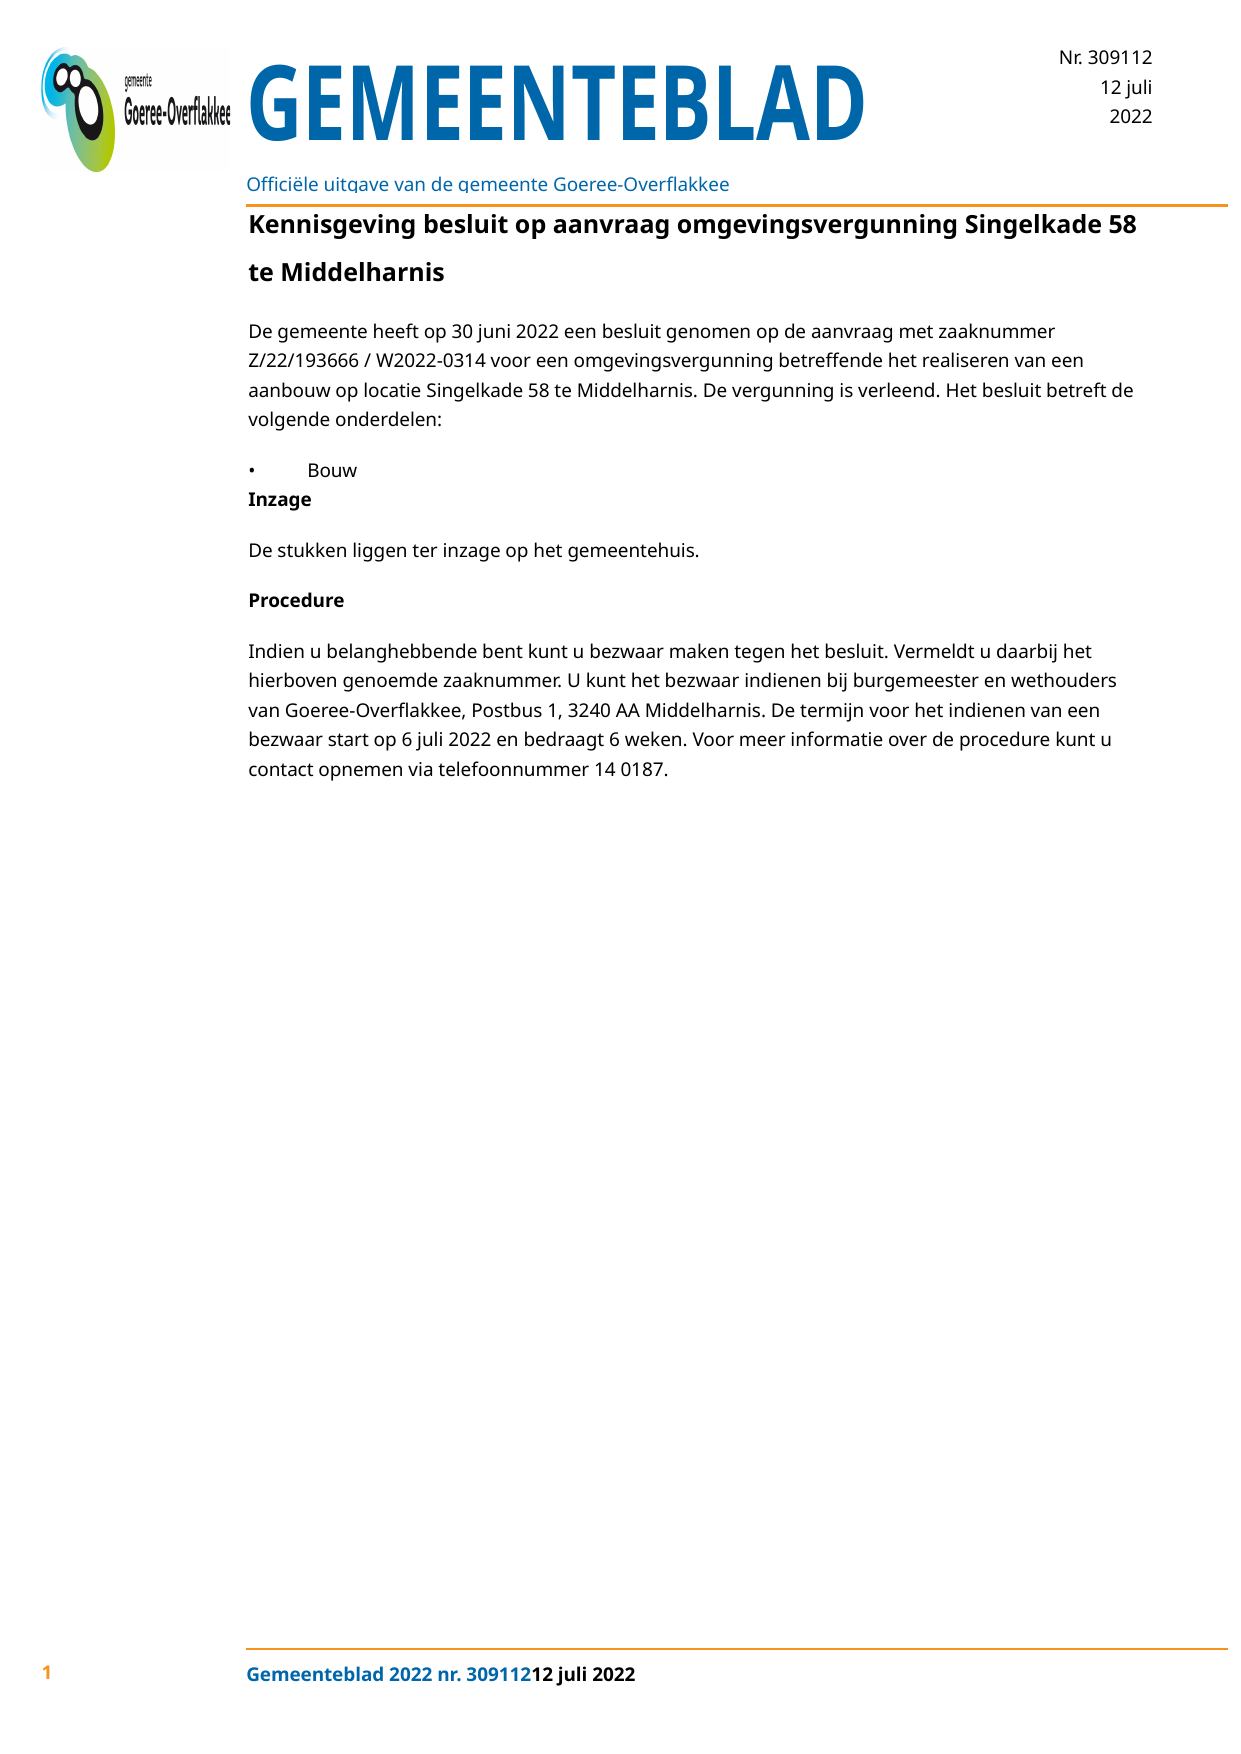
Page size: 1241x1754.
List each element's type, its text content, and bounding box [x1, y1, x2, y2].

text Kennisgeving besluit op aanvraag omgevingsvergunning Singelkade 58 te Middelharnis [248, 207, 1152, 288]
text De gemeente heeft op 30 juni 2022 een besluit genomen op de aanvraag met zaaknummer Z/22/193666 / W2022-0314 voor een omgevingsvergunning betreffende het realiseren van een aanbouw op locatie Singelkade 58 te Middelharnis. De vergunning is verleend. Het besluit betreft de volgende onderdelen: [248, 318, 1152, 432]
list Bouw [248, 457, 1152, 483]
text Procedure [248, 587, 1152, 613]
text De stukken liggen ter inzage op het gemeentehuis. [248, 537, 1152, 563]
text Indien u belanghebbende bent kunt u bezwaar maken tegen het besluit. Vermeldt u daarbij het hierboven genoemde zaaknummer. U kunt het bezwaar indienen bij burgemeester en wethouders van Goeree-Overflakkee, Postbus 1, 3240 AA Middelharnis. De termijn voor het indienen van een bezwaar start op 6 juli 2022 en bedraagt 6 weken. Voor meer informatie over de procedure kunt u contact opnemen via telefoonnummer 14 0187. [248, 638, 1152, 782]
picture [41, 47, 231, 172]
text Inzage [248, 487, 1152, 512]
